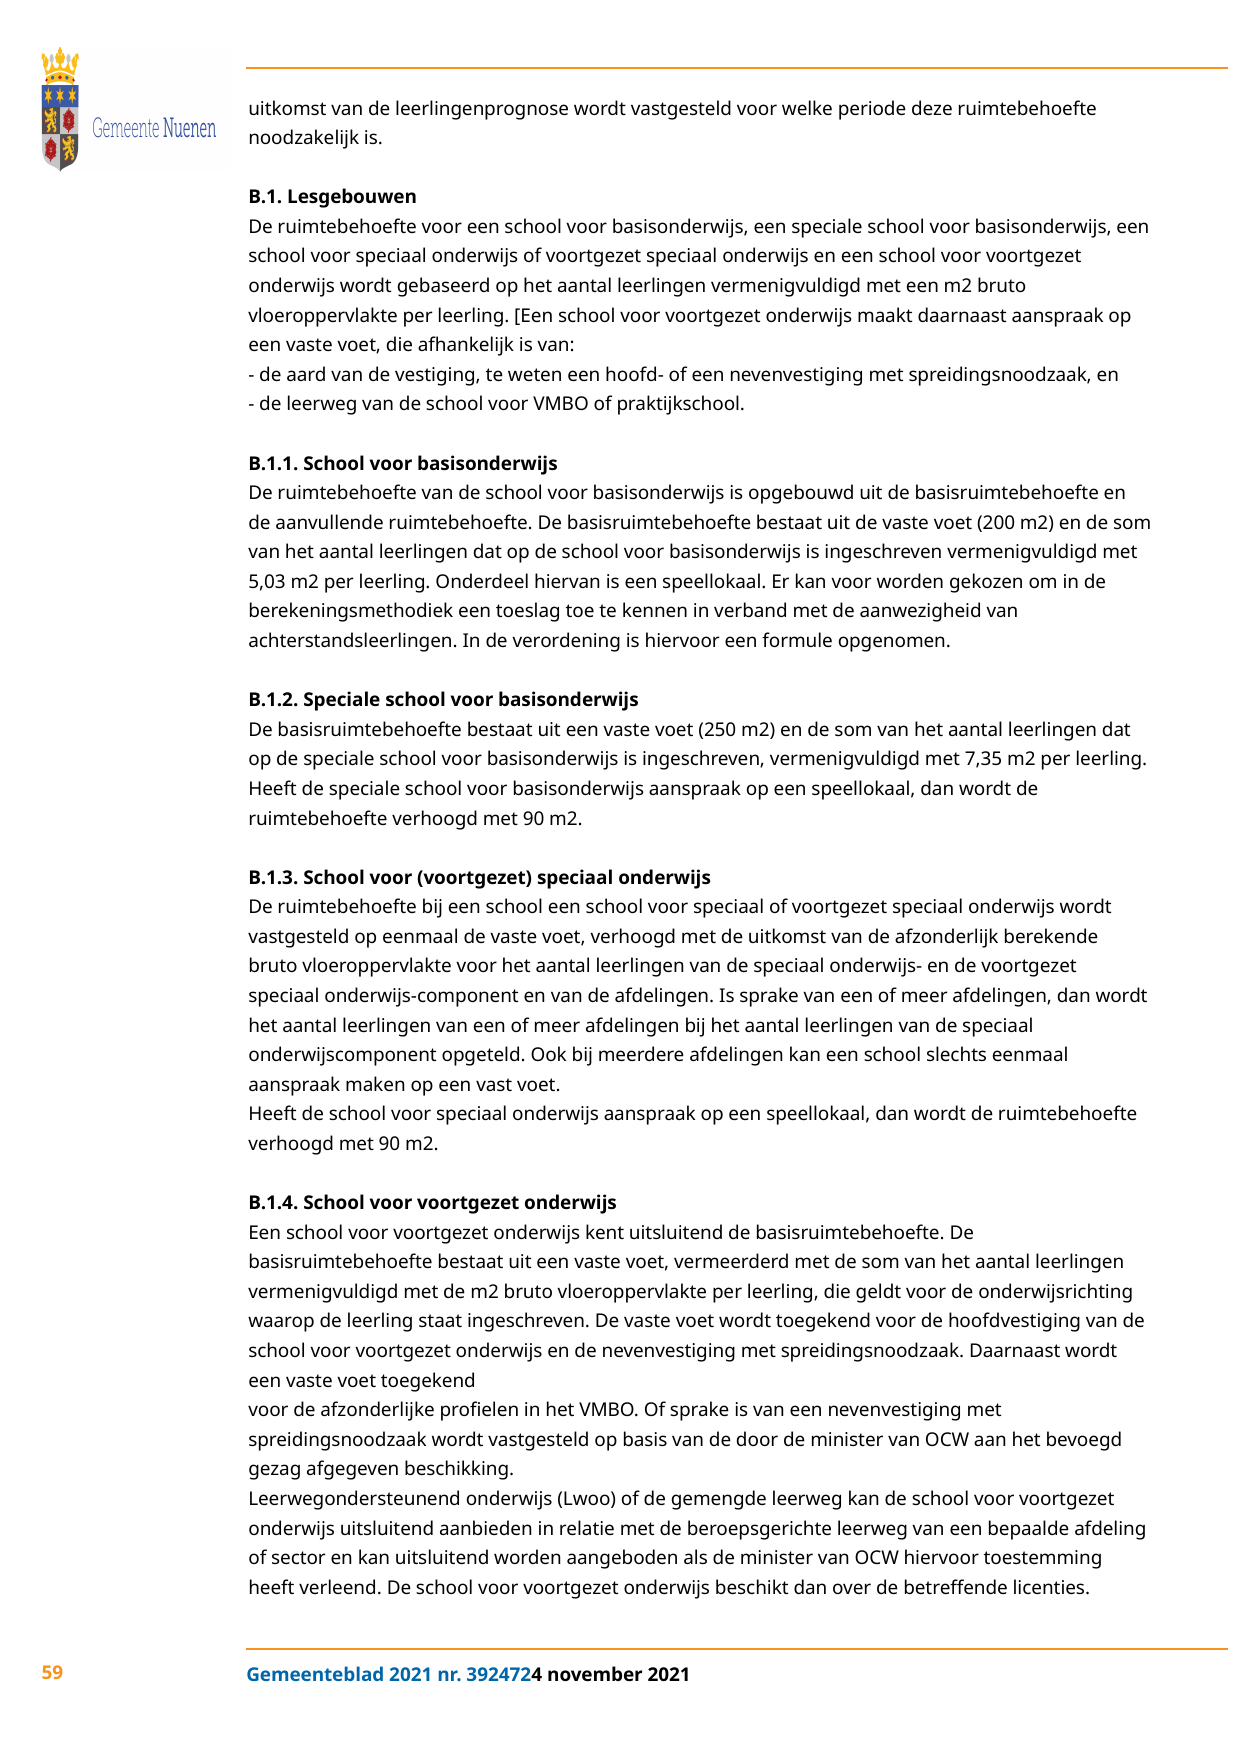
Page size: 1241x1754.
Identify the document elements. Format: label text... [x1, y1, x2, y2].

text voor de afzonderlijke profielen in het VMBO. Of sprake is van een nevenvestiging met spreidingsnoodzaak wordt vastgesteld op basis van de door de minister van OCW aan het bevoegd gezag afgegeven beschikking. [248, 1396, 1152, 1481]
text - de leerweg van de school voor VMBO of praktijkschool. [248, 391, 1152, 416]
text - de aard van de vestiging, te weten een hoofd- of een nevenvestiging met spreidingsnoodzaak, en [248, 361, 1152, 387]
text B.1.1. School voor basisonderwijs [248, 450, 1152, 476]
text Heeft de school voor speciaal onderwijs aanspraak op een speellokaal, dan wordt de ruimtebehoefte verhoogd met 90 m2. [248, 1101, 1152, 1156]
text B.1.4. School voor voortgezet onderwijs [248, 1189, 1152, 1215]
text B.1.3. School voor (voortgezet) speciaal onderwijs [248, 864, 1152, 890]
text uitkomst van de leerlingenprognose wordt vastgesteld voor welke periode deze ruimtebehoefte noodzakelijk is. [248, 95, 1152, 150]
picture [41, 47, 231, 172]
text De ruimtebehoefte van de school voor basisonderwijs is opgebouwd uit de basisruimtebehoefte en de aanvullende ruimtebehoefte. De basisruimtebehoefte bestaat uit de vaste voet (200 m2) en de som van het aantal leerlingen dat op de school voor basisonderwijs is ingeschreven vermenigvuldigd met 5,03 m2 per leerling. Onderdeel hiervan is een speellokaal. Er kan voor worden gekozen om in de berekeningsmethodiek een toeslag toe te kennen in verband met de aanwezigheid van achterstandsleerlingen. In de verordening is hiervoor een formule opgenomen. [248, 479, 1152, 653]
text Leerwegondersteunend onderwijs (Lwoo) of de gemengde leerweg kan de school voor voortgezet onderwijs uitsluitend aanbieden in relatie met de beroepsgerichte leerweg van een bepaalde afdeling of sector en kan uitsluitend worden aangeboden als de minister van OCW hiervoor toestemming heeft verleend. De school voor voortgezet onderwijs beschikt dan over de betreffende licenties. [248, 1485, 1152, 1600]
text B.1. Lesgebouwen [248, 183, 1152, 209]
text De ruimtebehoefte bij een school een school voor speciaal of voortgezet speciaal onderwijs wordt vastgesteld op eenmaal de vaste voet, verhoogd met de uitkomst van de afzonderlijk berekende bruto vloeroppervlakte voor het aantal leerlingen van de speciaal onderwijs- en de voortgezet speciaal onderwijs-component en van de afdelingen. Is sprake van een of meer afdelingen, dan wordt het aantal leerlingen van een of meer afdelingen bij het aantal leerlingen van de speciaal onderwijscomponent opgeteld. Ook bij meerdere afdelingen kan een school slechts eenmaal aanspraak maken op een vast voet. [248, 893, 1152, 1097]
text De ruimtebehoefte voor een school voor basisonderwijs, een speciale school voor basisonderwijs, een school voor speciaal onderwijs of voortgezet speciaal onderwijs en een school voor voortgezet onderwijs wordt gebaseerd op het aantal leerlingen vermenigvuldigd met een m2 bruto vloeroppervlakte per leerling. [Een school voor voortgezet onderwijs maakt daarnaast aanspraak op een vaste voet, die afhankelijk is van: [248, 213, 1152, 357]
text De basisruimtebehoefte bestaat uit een vaste voet (250 m2) en de som van het aantal leerlingen dat op de speciale school voor basisonderwijs is ingeschreven, vermenigvuldigd met 7,35 m2 per leerling. Heeft de speciale school voor basisonderwijs aanspraak op een speellokaal, dan wordt de ruimtebehoefte verhoogd met 90 m2. [248, 716, 1152, 831]
text B.1.2. Speciale school voor basisonderwijs [248, 686, 1152, 712]
text Een school voor voortgezet onderwijs kent uitsluitend de basisruimtebehoefte. De basisruimtebehoefte bestaat uit een vaste voet, vermeerderd met de som van het aantal leerlingen vermenigvuldigd met de m2 bruto vloeroppervlakte per leerling, die geldt voor de onderwijsrichting waarop de leerling staat ingeschreven. De vaste voet wordt toegekend voor de hoofdvestiging van de school voor voortgezet onderwijs en de nevenvestiging met spreidingsnoodzaak. Daarnaast wordt een vaste voet toegekend [248, 1219, 1152, 1393]
